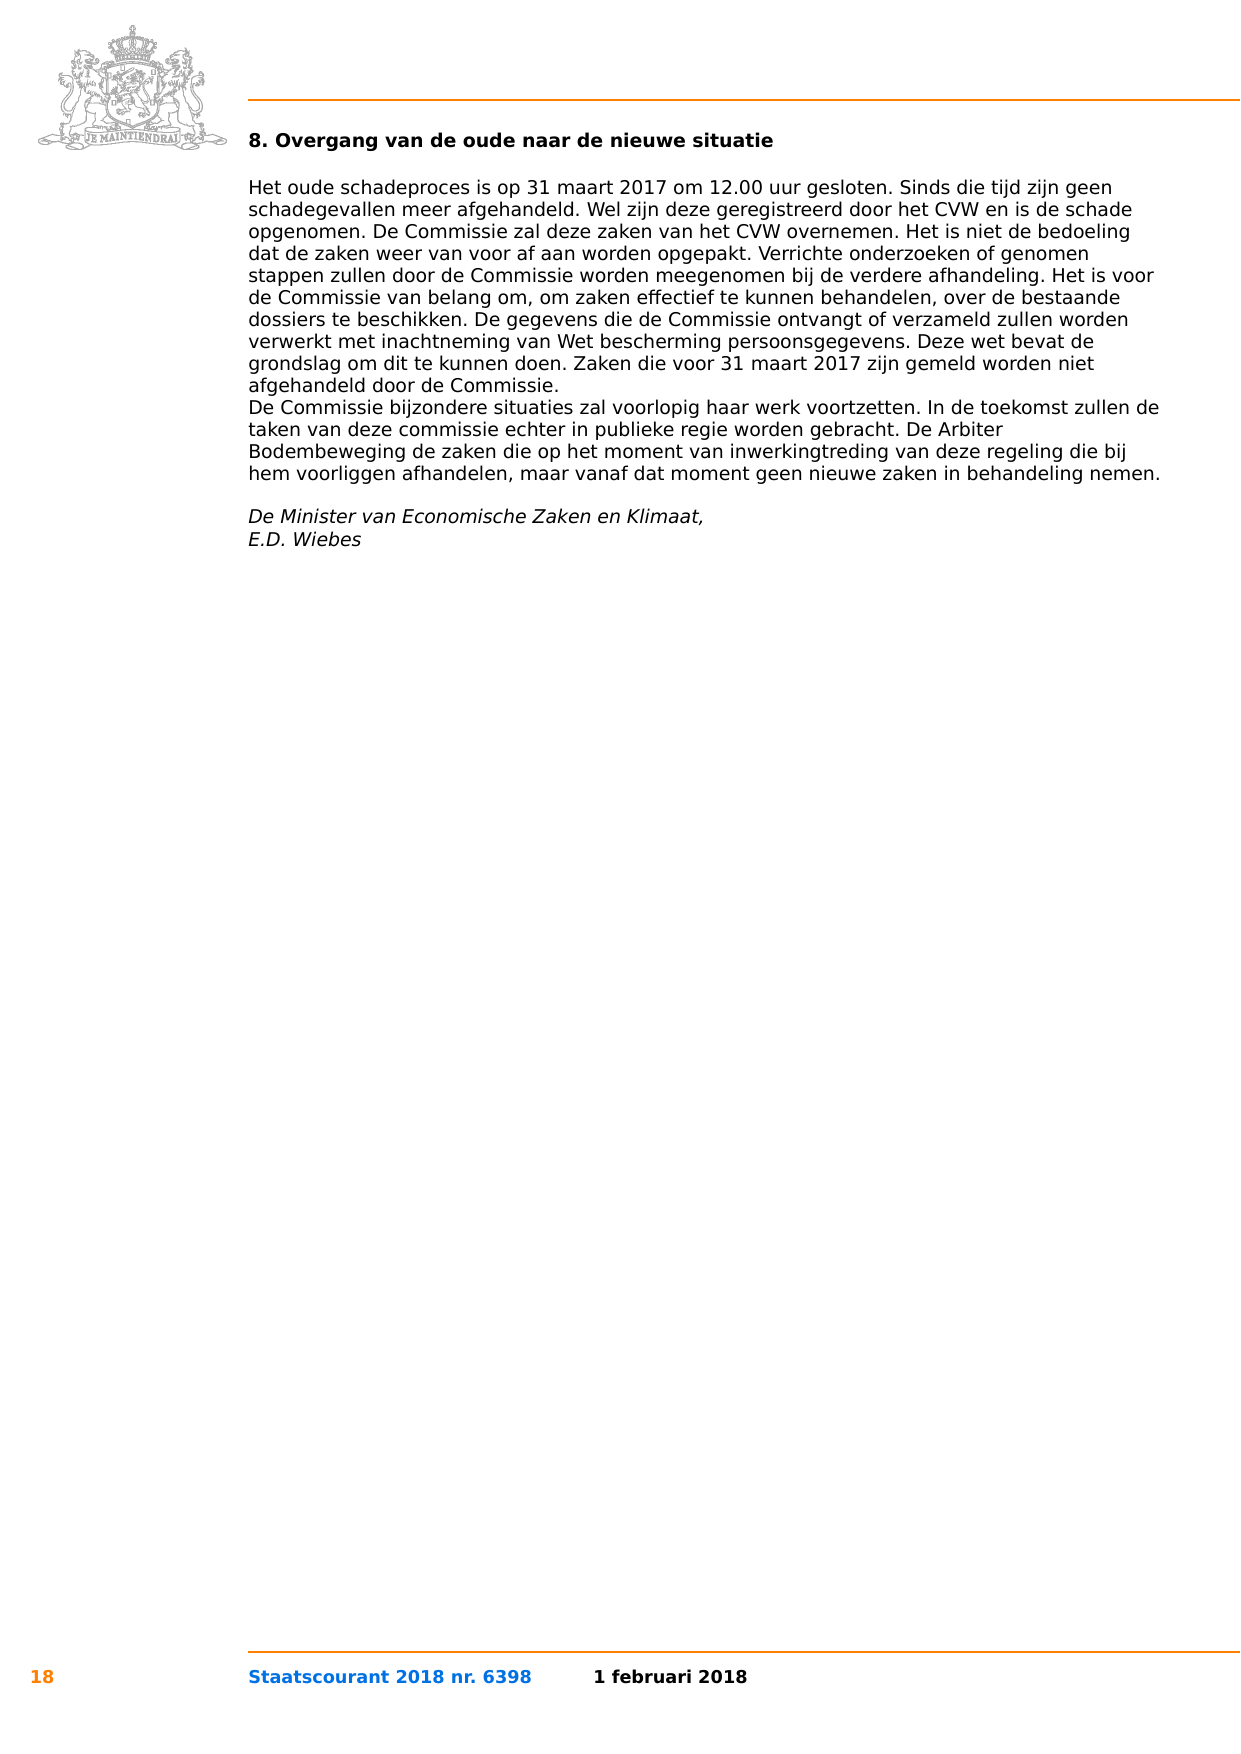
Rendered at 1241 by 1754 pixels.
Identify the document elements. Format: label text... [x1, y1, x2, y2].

picture [38, 25, 227, 150]
text De Minister van Economische Zaken en Klimaat, E.D. Wiebes [248, 506, 1163, 550]
subtitle 8. Overgang van de oude naar de nieuwe situatie [248, 130, 1163, 152]
text De Commissie bijzondere situaties zal voorlopig haar werk voortzetten. In de toekomst zullen de taken van deze commissie echter in publieke regie worden gebracht. De Arbiter Bodembeweging de zaken die op het moment van inwerkingtreding van deze regeling die bij hem voorliggen afhandelen, maar vanaf dat moment geen nieuwe zaken in behandeling nemen. [248, 397, 1163, 484]
text Het oude schadeproces is op 31 maart 2017 om 12.00 uur gesloten. Sinds die tijd zijn geen schadegevallen meer afgehandeld. Wel zijn deze geregistreerd door het CVW en is de schade opgenomen. De Commissie zal deze zaken van het CVW overnemen. Het is niet de bedoeling dat de zaken weer van voor af aan worden opgepakt. Verrichte onderzoeken of genomen stappen zullen door de Commissie worden meegenomen bij de verdere afhandeling. Het is voor de Commissie van belang om, om zaken effectief te kunnen behandelen, over de bestaande dossiers te beschikken. De gegevens die de Commissie ontvangt of verzameld zullen worden verwerkt met inachtneming van Wet bescherming persoonsgegevens. Deze wet bevat de grondslag om dit te kunnen doen. Zaken die voor 31 maart 2017 zijn gemeld worden niet afgehandeld door de Commissie. [248, 177, 1163, 397]
